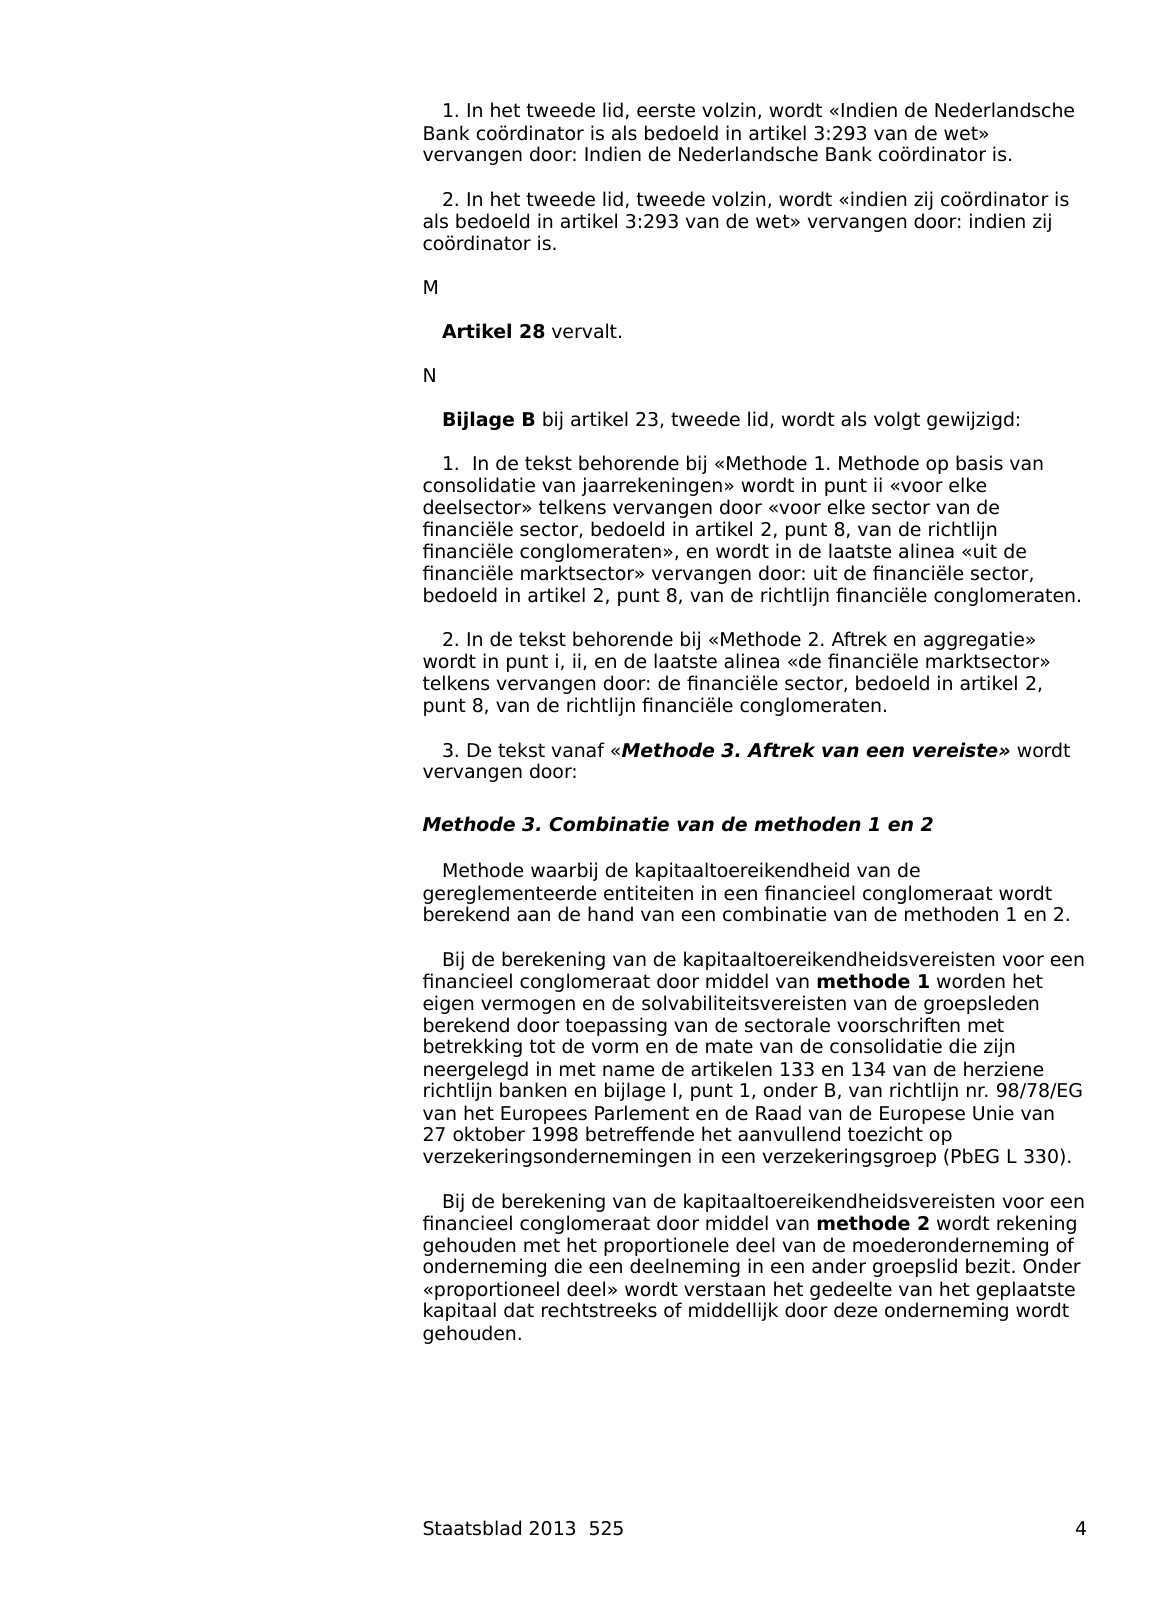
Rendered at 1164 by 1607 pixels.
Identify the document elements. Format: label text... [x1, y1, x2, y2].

text Bij de berekening van de kapitaaltoereikendheidsvereisten voor een financieel conglomeraat door middel van methode 1 worden het eigen vermogen en de solvabiliteitsvereisten van de groepsleden berekend door toepassing van de sectorale voorschriften met betrekking tot de vorm en de mate van de consolidatie die zijn neergelegd in met name de artikelen 133 en 134 van de herziene richtlijn banken en bijlage I, punt 1, onder B, van richtlijn nr. 98/78/EG van het Europees Parlement en de Raad van de Europese Unie van 27 oktober 1998 betreffende het aanvullend toezicht op verzekeringsondernemingen in een verzekeringsgroep (PbEG L 330). [422, 948, 1087, 1168]
text N [422, 365, 1087, 387]
text 2. In het tweede lid, tweede volzin, wordt «indien zij coördinator is als bedoeld in artikel 3:293 van de wet» vervangen door: indien zij coördinator is. [422, 188, 1087, 254]
text 1. In de tekst behorende bij «Methode 1. Methode op basis van consolidatie van jaarrekeningen» wordt in punt ii «voor elke deelsector» telkens vervangen door «voor elke sector van de financiële sector, bedoeld in artikel 2, punt 8, van de richtlijn financiële conglomeraten», en wordt in de laatste alinea «uit de financiële marktsector» vervangen door: uit de financiële sector, bedoeld in artikel 2, punt 8, van de richtlijn financiële conglomeraten. [422, 453, 1087, 607]
text 3. De tekst vanaf «Methode 3. Aftrek van een vereiste» wordt vervangen door: [422, 739, 1087, 783]
text Methode waarbij de kapitaaltoereikendheid van de gereglementeerde entiteiten in een financieel conglomeraat wordt berekend aan de hand van een combinatie van de methoden 1 en 2. [422, 860, 1087, 926]
text Bij de berekening van de kapitaaltoereikendheidsvereisten voor een financieel conglomeraat door middel van methode 2 wordt rekening gehouden met het proportionele deel van de moederonderneming of onderneming die een deelneming in een ander groepslid bezit. Onder «proportioneel deel» wordt verstaan het gedeelte van het geplaatste kapitaal dat rechtstreeks of middellijk door deze onderneming wordt gehouden. [422, 1191, 1087, 1344]
text 2. In de tekst behorende bij «Methode 2. Aftrek en aggregatie» wordt in punt i, ii, en de laatste alinea «de financiële marktsector» telkens vervangen door: de financiële sector, bedoeld in artikel 2, punt 8, van de richtlijn financiële conglomeraten. [422, 629, 1087, 717]
text 1. In het tweede lid, eerste volzin, wordt «Indien de Nederlandsche Bank coördinator is als bedoeld in artikel 3:293 van de wet» vervangen door: Indien de Nederlandsche Bank coördinator is. [422, 100, 1087, 166]
text M [422, 277, 1087, 299]
text Bijlage B bij artikel 23, tweede lid, wordt als volgt gewijzigd: [422, 409, 1087, 431]
text Artikel 28 vervalt. [422, 321, 1087, 343]
subtitle Methode 3. Combinatie van de methoden 1 en 2 [422, 813, 1087, 835]
